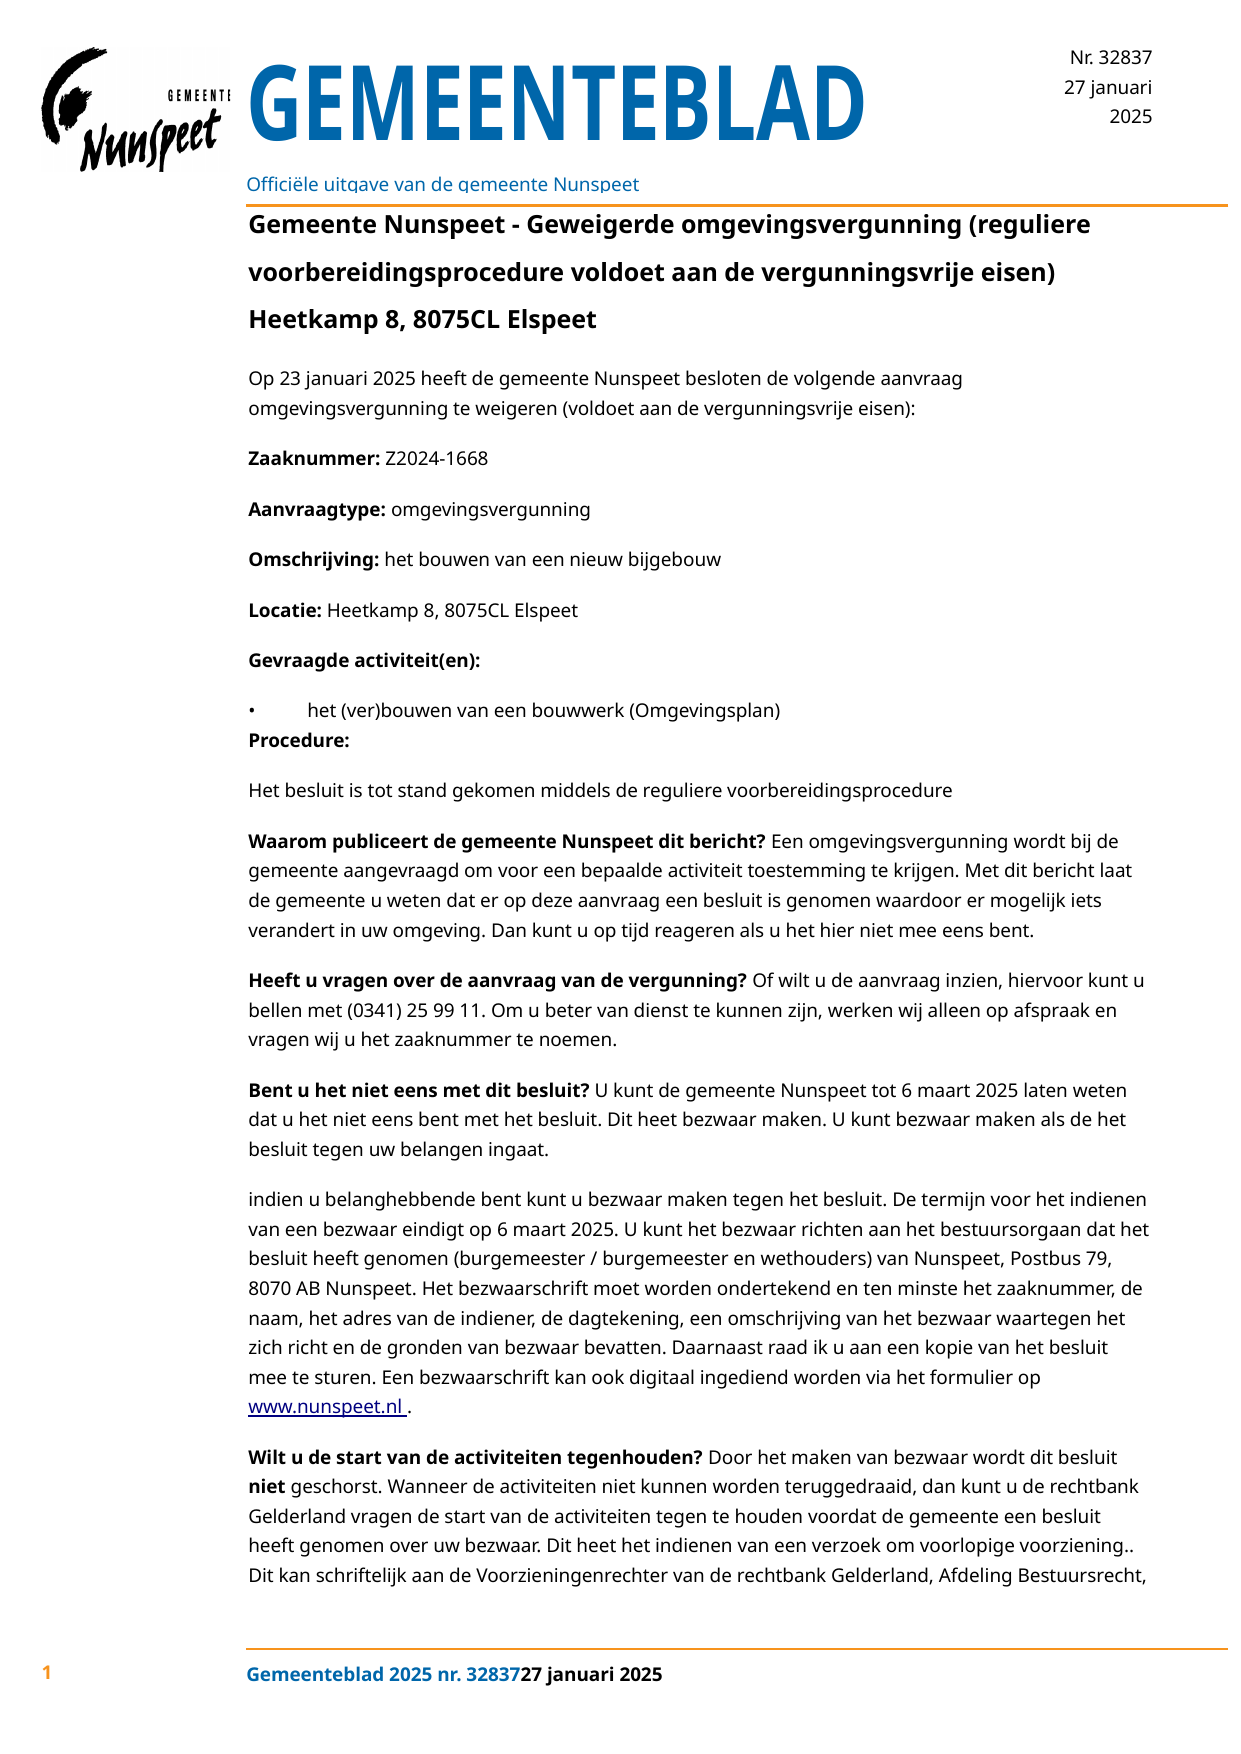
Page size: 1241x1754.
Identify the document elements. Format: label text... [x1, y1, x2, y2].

picture [41, 47, 231, 172]
text Aanvraagtype: omgevingsvergunning [248, 496, 1152, 522]
text Omschrijving: het bouwen van een nieuw bijgebouw [248, 546, 1152, 572]
text indien u belanghebbende bent kunt u bezwaar maken tegen het besluit. De termijn voor het indienen van een bezwaar eindigt op 6 maart 2025. U kunt het bezwaar richten aan het bestuursorgaan dat het besluit heeft genomen (burgemeester / burgemeester en wethouders) van Nunspeet, Postbus 79, 8070 AB Nunspeet. Het bezwaarschrift moet worden ondertekend en ten minste het zaaknummer, de naam, het adres van de indiener, de dagtekening, een omschrijving van het bezwaar waartegen het zich richt en de gronden van bezwaar bevatten. Daarnaast raad ik u aan een kopie van het besluit mee te sturen. Een bezwaarschrift kan ook digitaal ingediend worden via het formulier op www.nunspeet.nl . [248, 1186, 1152, 1419]
text Heeft u vragen over de aanvraag van de vergunning? Of wilt u de aanvraag inzien, hiervoor kunt u bellen met (0341) 25 99 11. Om u beter van dienst te kunnen zijn, werken wij alleen op afspraak en vragen wij u het zaaknummer te noemen. [248, 967, 1152, 1052]
text Op 23 januari 2025 heeft de gemeente Nunspeet besloten de volgende aanvraag omgevingsvergunning te weigeren (voldoet aan de vergunningsvrije eisen): [248, 366, 1152, 421]
text Gevraagde activiteit(en): [248, 647, 1152, 673]
text Waarom publiceert de gemeente Nunspeet dit bericht? Een omgevingsvergunning wordt bij de gemeente aangevraagd om voor een bepaalde activiteit toestemming te krijgen. Met dit bericht laat de gemeente u weten dat er op deze aanvraag een besluit is genomen waardoor er mogelijk iets verandert in uw omgeving. Dan kunt u op tijd reageren als u het hier niet mee eens bent. [248, 828, 1152, 942]
text Het besluit is tot stand gekomen middels de reguliere voorbereidingsprocedure [248, 778, 1152, 803]
text Procedure: [248, 727, 1152, 753]
text Gemeente Nunspeet - Geweigerde omgevingsvergunning (reguliere voorbereidingsprocedure voldoet aan de vergunningsvrije eisen) Heetkamp 8, 8075CL Elspeet [248, 207, 1152, 336]
text Locatie: Heetkamp 8, 8075CL Elspeet [248, 597, 1152, 622]
text Bent u het niet eens met dit besluit? U kunt de gemeente Nunspeet tot 6 maart 2025 laten weten dat u het niet eens bent met het besluit. Dit heet bezwaar maken. U kunt bezwaar maken als de het besluit tegen uw belangen ingaat. [248, 1077, 1152, 1162]
list het (ver)bouwen van een bouwwerk (Omgevingsplan) [248, 698, 1152, 723]
text Zaaknummer: Z2024-1668 [248, 446, 1152, 471]
text Wilt u de start van de activiteiten tegenhouden? Door het maken van bezwaar wordt dit besluit niet geschorst. Wanneer de activiteiten niet kunnen worden teruggedraaid, dan kunt u de rechtbank Gelderland vragen de start van de activiteiten tegen te houden voordat de gemeente een besluit heeft genomen over uw bezwaar. Dit heet het indienen van een verzoek om voorlopige voorziening.. Dit kan schriftelijk aan de Voorzieningenrechter van de rechtbank Gelderland, Afdeling Bestuursrecht, [248, 1444, 1152, 1588]
